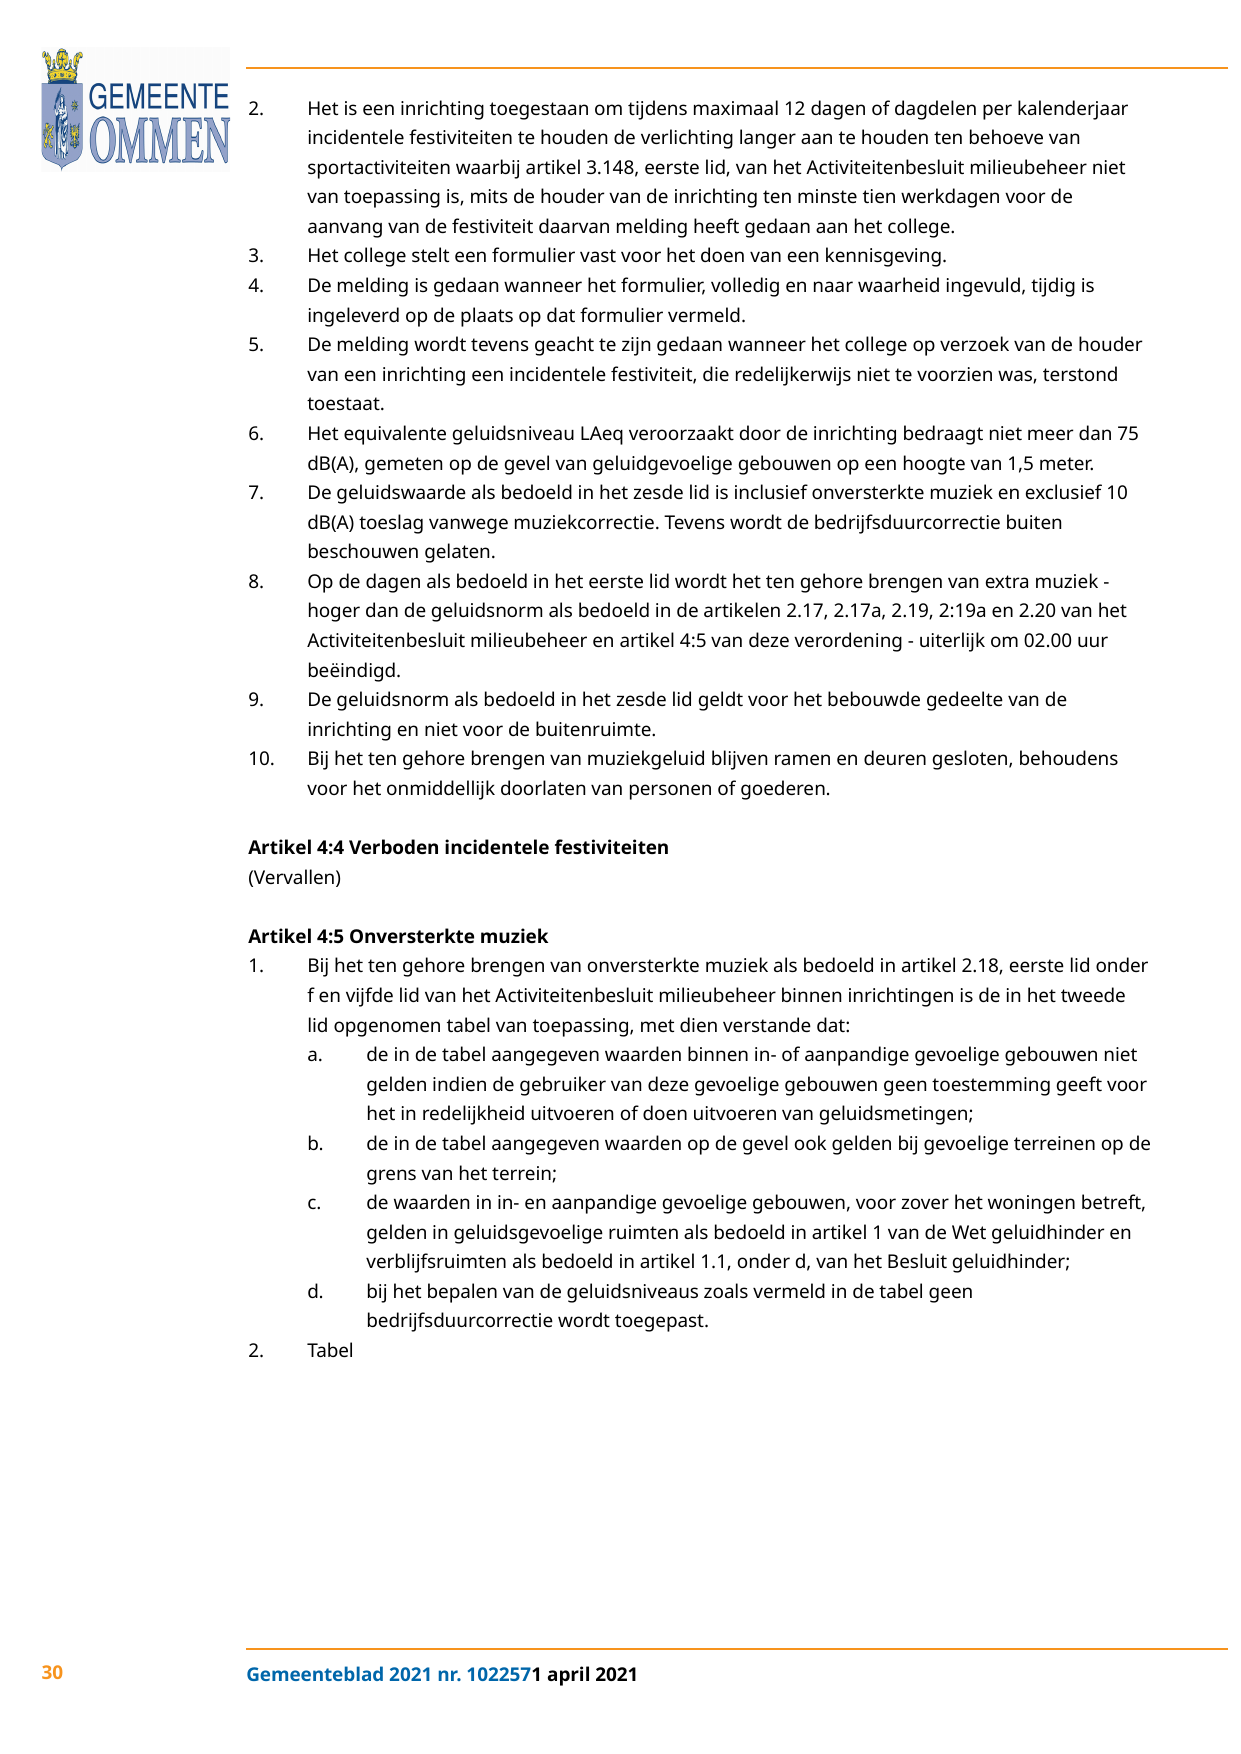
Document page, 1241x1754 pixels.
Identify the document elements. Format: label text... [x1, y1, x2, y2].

picture [41, 47, 231, 172]
list De geluidswaarde als bedoeld in het zesde lid is inclusief onversterkte muziek en exclusief 10 dB(A) toeslag vanwege muziekcorrectie. Tevens wordt de bedrijfsduurcorrectie buiten beschouwen gelaten. [248, 479, 1152, 564]
list bij het bepalen van de geluidsniveaus zoals vermeld in de tabel geen bedrijfsduurcorrectie wordt toegepast. [307, 1278, 1152, 1333]
text Artikel 4:4 Verboden incidentele festiviteiten [248, 834, 1152, 860]
text (Vervallen) [248, 864, 1152, 890]
list Bij het ten gehore brengen van muziekgeluid blijven ramen en deuren gesloten, behoudens voor het onmiddellijk doorlaten van personen of goederen. [248, 746, 1152, 801]
text Artikel 4:5 Onversterkte muziek [248, 923, 1152, 949]
list De melding wordt tevens geacht te zijn gedaan wanneer het college op verzoek van de houder van een inrichting een incidentele festiviteit, die redelijkerwijs niet te voorzien was, terstond toestaat. [248, 331, 1152, 416]
list de in de tabel aangegeven waarden binnen in- of aanpandige gevoelige gebouwen niet gelden indien de gebruiker van deze gevoelige gebouwen geen toestemming geeft voor het in redelijkheid uitvoeren of doen uitvoeren van geluidsmetingen; [307, 1041, 1152, 1126]
list de waarden in in- en aanpandige gevoelige gebouwen, voor zover het woningen betreft, gelden in geluidsgevoelige ruimten als bedoeld in artikel 1 van de Wet geluidhinder en verblijfsruimten als bedoeld in artikel 1.1, onder d, van het Besluit geluidhinder; [307, 1189, 1152, 1274]
list De geluidsnorm als bedoeld in het zesde lid geldt voor het bebouwde gedeelte van de inrichting en niet voor de buitenruimte. [248, 686, 1152, 742]
list Het is een inrichting toegestaan om tijdens maximaal 12 dagen of dagdelen per kalenderjaar incidentele festiviteiten te houden de verlichting langer aan te houden ten behoeve van sportactiviteiten waarbij artikel 3.148, eerste lid, van het Activiteitenbesluit milieubeheer niet van toepassing is, mits de houder van de inrichting ten minste tien werkdagen voor de aanvang van de festiviteit daarvan melding heeft gedaan aan het college. [248, 95, 1152, 239]
list Het college stelt een formulier vast voor het doen van een kennisgeving. [248, 243, 1152, 268]
list Tabel [248, 1337, 1152, 1363]
list de in de tabel aangegeven waarden op de gevel ook gelden bij gevoelige terreinen op de grens van het terrein; [307, 1130, 1152, 1186]
list Op de dagen als bedoeld in het eerste lid wordt het ten gehore brengen van extra muziek - hoger dan de geluidsnorm als bedoeld in de artikelen 2.17, 2.17a, 2.19, 2:19a en 2.20 van het Activiteitenbesluit milieubeheer en artikel 4:5 van deze verordening - uiterlijk om 02.00 uur beëindigd. [248, 568, 1152, 683]
list Het equivalente geluidsniveau LAeq veroorzaakt door de inrichting bedraagt niet meer dan 75 dB(A), gemeten op de gevel van geluidgevoelige gebouwen op een hoogte van 1,5 meter. [248, 420, 1152, 476]
list Bij het ten gehore brengen van onversterkte muziek als bedoeld in artikel 2.18, eerste lid onder f en vijfde lid van het Activiteitenbesluit milieubeheer binnen inrichtingen is de in het tweede lid opgenomen tabel van toepassing, met dien verstande dat: [248, 953, 1152, 1038]
list De melding is gedaan wanneer het formulier, volledig en naar waarheid ingevuld, tijdig is ingeleverd op de plaats op dat formulier vermeld. [248, 272, 1152, 328]
